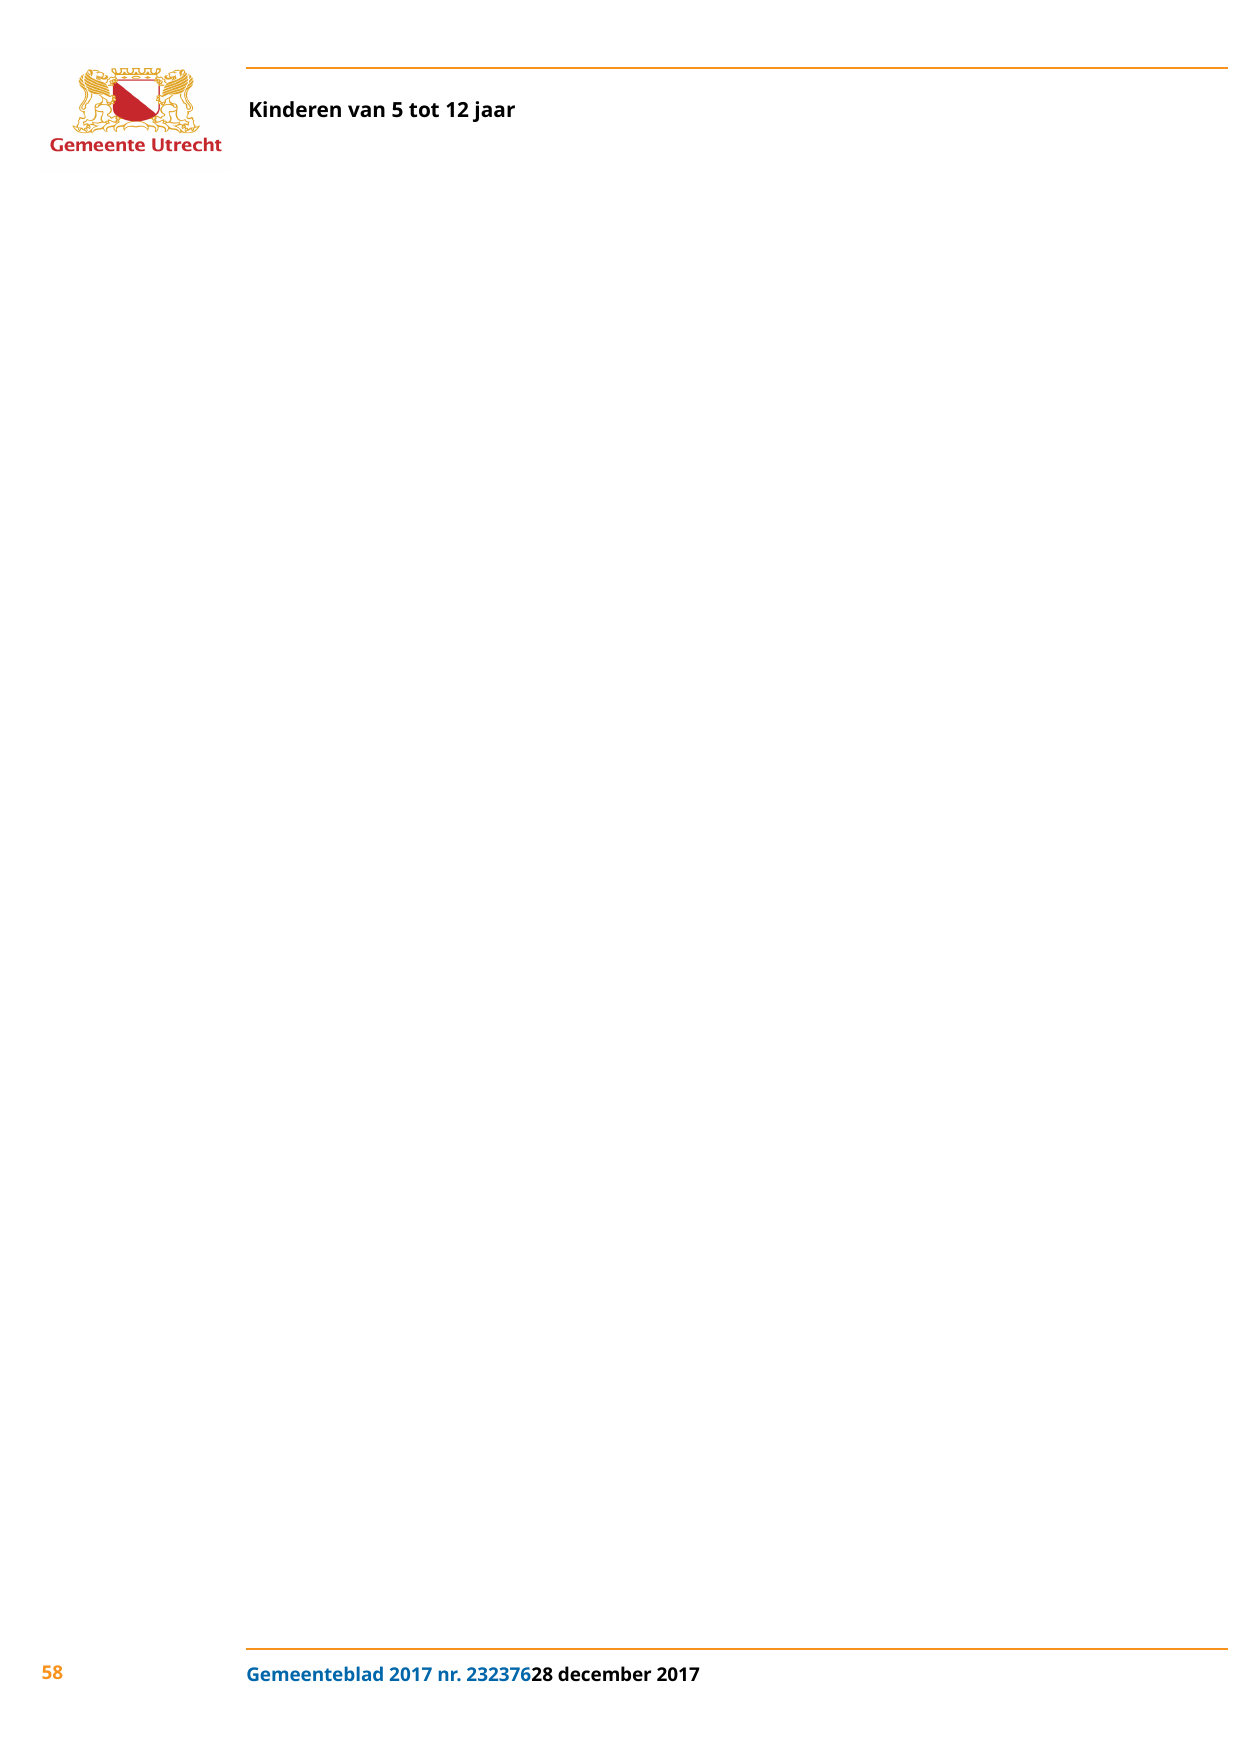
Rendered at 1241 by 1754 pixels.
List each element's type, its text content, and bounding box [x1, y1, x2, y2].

text Kinderen van 5 tot 12 jaar [248, 95, 1152, 123]
picture [41, 47, 231, 172]
